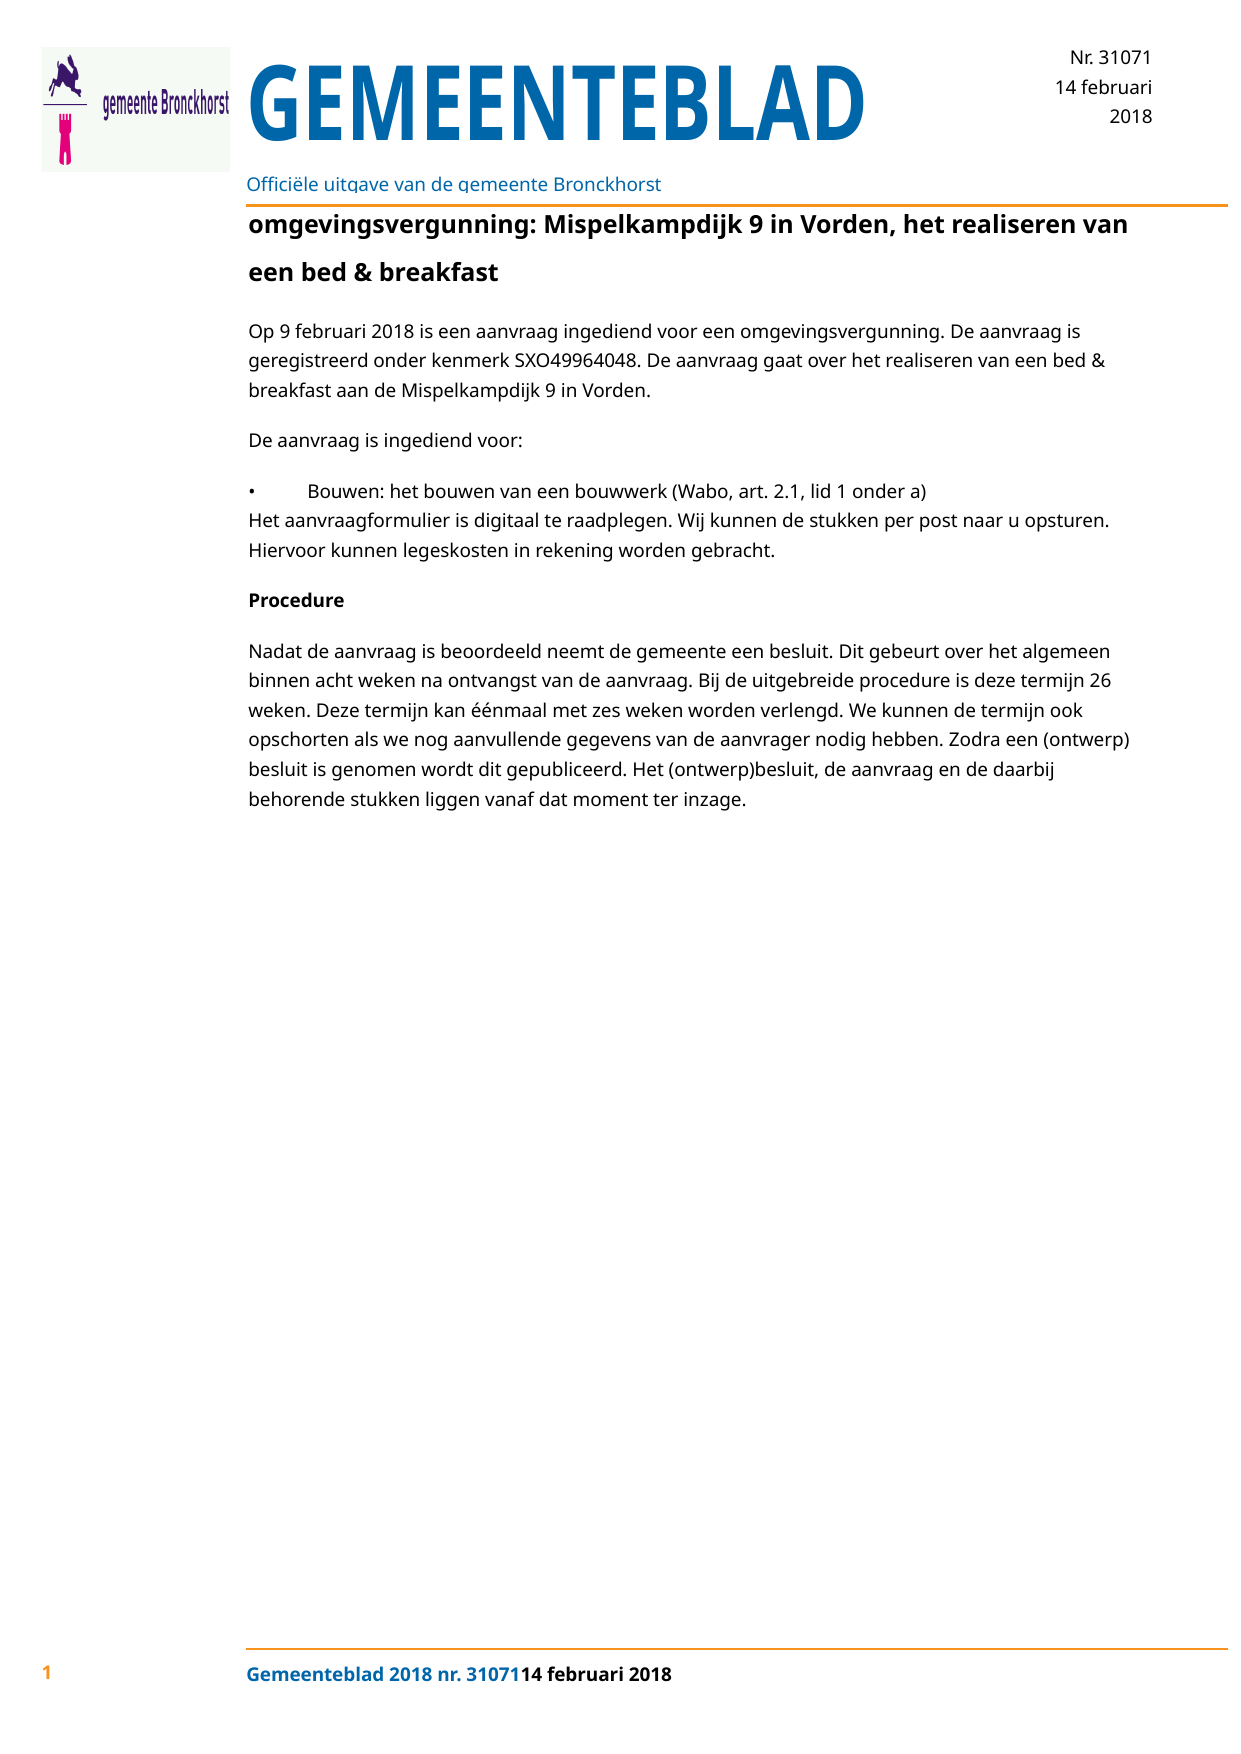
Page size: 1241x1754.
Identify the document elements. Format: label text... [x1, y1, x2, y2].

picture [41, 47, 231, 172]
text Op 9 februari 2018 is een aanvraag ingediend voor een omgevingsvergunning. De aanvraag is geregistreerd onder kenmerk SXO49964048. De aanvraag gaat over het realiseren van een bed & breakfast aan de Mispelkampdijk 9 in Vorden. [248, 318, 1152, 403]
text De aanvraag is ingediend voor: [248, 427, 1152, 453]
text omgevingsvergunning: Mispelkampdijk 9 in Vorden, het realiseren van een bed & breakfast [248, 207, 1152, 288]
list Bouwen: het bouwen van een bouwwerk (Wabo, art. 2.1, lid 1 onder a) [248, 478, 1152, 504]
text Het aanvraagformulier is digitaal te raadplegen. Wij kunnen de stukken per post naar u opsturen. Hiervoor kunnen legeskosten in rekening worden gebracht. [248, 507, 1152, 563]
text Nadat de aanvraag is beoordeeld neemt de gemeente een besluit. Dit gebeurt over het algemeen binnen acht weken na ontvangst van de aanvraag. Bij de uitgebreide procedure is deze termijn 26 weken. Deze termijn kan éénmaal met zes weken worden verlengd. We kunnen de termijn ook opschorten als we nog aanvullende gegevens van de aanvrager nodig hebben. Zodra een (ontwerp) besluit is genomen wordt dit gepubliceerd. Het (ontwerp)besluit, de aanvraag en de daarbij behorende stukken liggen vanaf dat moment ter inzage. [248, 638, 1152, 812]
text Procedure [248, 587, 1152, 613]
